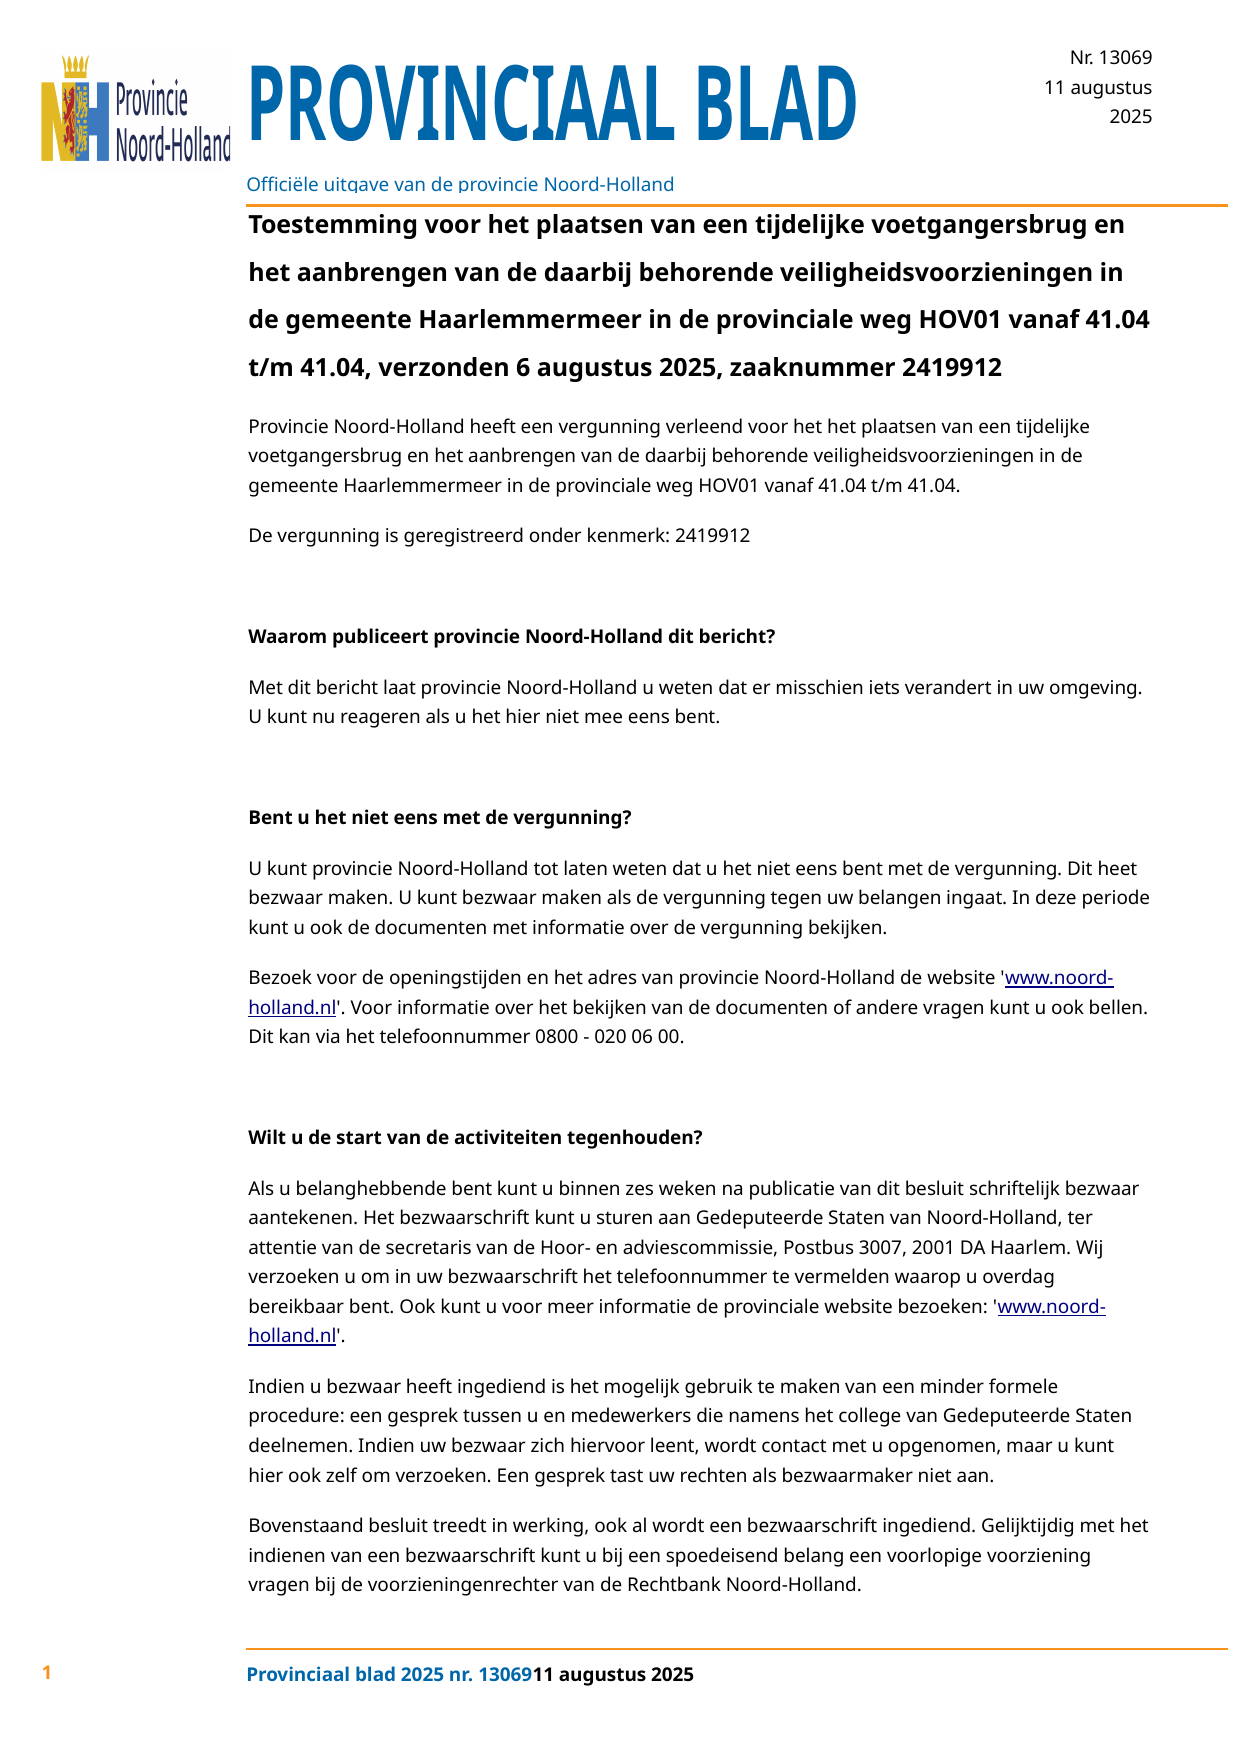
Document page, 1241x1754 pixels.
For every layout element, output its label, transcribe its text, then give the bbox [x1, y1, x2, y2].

text Bent u het niet eens met de vergunning? [248, 804, 1152, 830]
text Provincie Noord-Holland heeft een vergunning verleend voor het het plaatsen van een tijdelijke voetgangersbrug en het aanbrengen van de daarbij behorende veiligheidsvoorzieningen in de gemeente Haarlemmermeer in de provinciale weg HOV01 vanaf 41.04 t/m 41.04. [248, 413, 1152, 498]
text Bezoek voor de openingstijden en het adres van provincie Noord-Holland de website 'www.noord-holland.nl'. Voor informatie over het bekijken van de documenten of andere vragen kunt u ook bellen. Dit kan via het telefoonnummer 0800 - 020 06 00. [248, 964, 1152, 1049]
text Indien u bezwaar heeft ingediend is het mogelijk gebruik te maken van een minder formele procedure: een gesprek tussen u en medewerkers die namens het college van Gedeputeerde Staten deelnemen. Indien uw bezwaar zich hiervoor leent, wordt contact met u opgenomen, maar u kunt hier ook zelf om verzoeken. Een gesprek tast uw rechten als bezwaarmaker niet aan. [248, 1373, 1152, 1488]
text Toestemming voor het plaatsen van een tijdelijke voetgangersbrug en het aanbrengen van de daarbij behorende veiligheidsvoorzieningen in de gemeente Haarlemmermeer in de provinciale weg HOV01 vanaf 41.04 t/m 41.04, verzonden 6 augustus 2025, zaaknummer 2419912 [248, 207, 1152, 384]
text Als u belanghebbende bent kunt u binnen zes weken na publicatie van dit besluit schriftelijk bezwaar aantekenen. Het bezwaarschrift kunt u sturen aan Gedeputeerde Staten van Noord-Holland, ter attentie van de secretaris van de Hoor- en adviescommissie, Postbus 3007, 2001 DA Haarlem. Wij verzoeken u om in uw bezwaarschrift het telefoonnummer te vermelden waarop u overdag bereikbaar bent. Ook kunt u voor meer informatie de provinciale website bezoeken: 'www.noord-holland.nl'. [248, 1175, 1152, 1348]
text U kunt provincie Noord-Holland tot laten weten dat u het niet eens bent met de vergunning. Dit heet bezwaar maken. U kunt bezwaar maken als de vergunning tegen uw belangen ingaat. In deze periode kunt u ook de documenten met informatie over de vergunning bekijken. [248, 855, 1152, 940]
text Bovenstaand besluit treedt in werking, ook al wordt een bezwaarschrift ingediend. Gelijktijdig met het indienen van een bezwaarschrift kunt u bij een spoedeisend belang een voorlopige voorziening vragen bij de voorzieningenrechter van de Rechtbank Noord-Holland. [248, 1512, 1152, 1597]
text De vergunning is geregistreerd onder kenmerk: 2419912 [248, 523, 1152, 548]
picture [41, 47, 231, 172]
text Waarom publiceert provincie Noord-Holland dit bericht? [248, 623, 1152, 649]
text Wilt u de start van de activiteiten tegenhouden? [248, 1124, 1152, 1150]
text Met dit bericht laat provincie Noord-Holland u weten dat er misschien iets verandert in uw omgeving. U kunt nu reageren als u het hier niet mee eens bent. [248, 674, 1152, 729]
